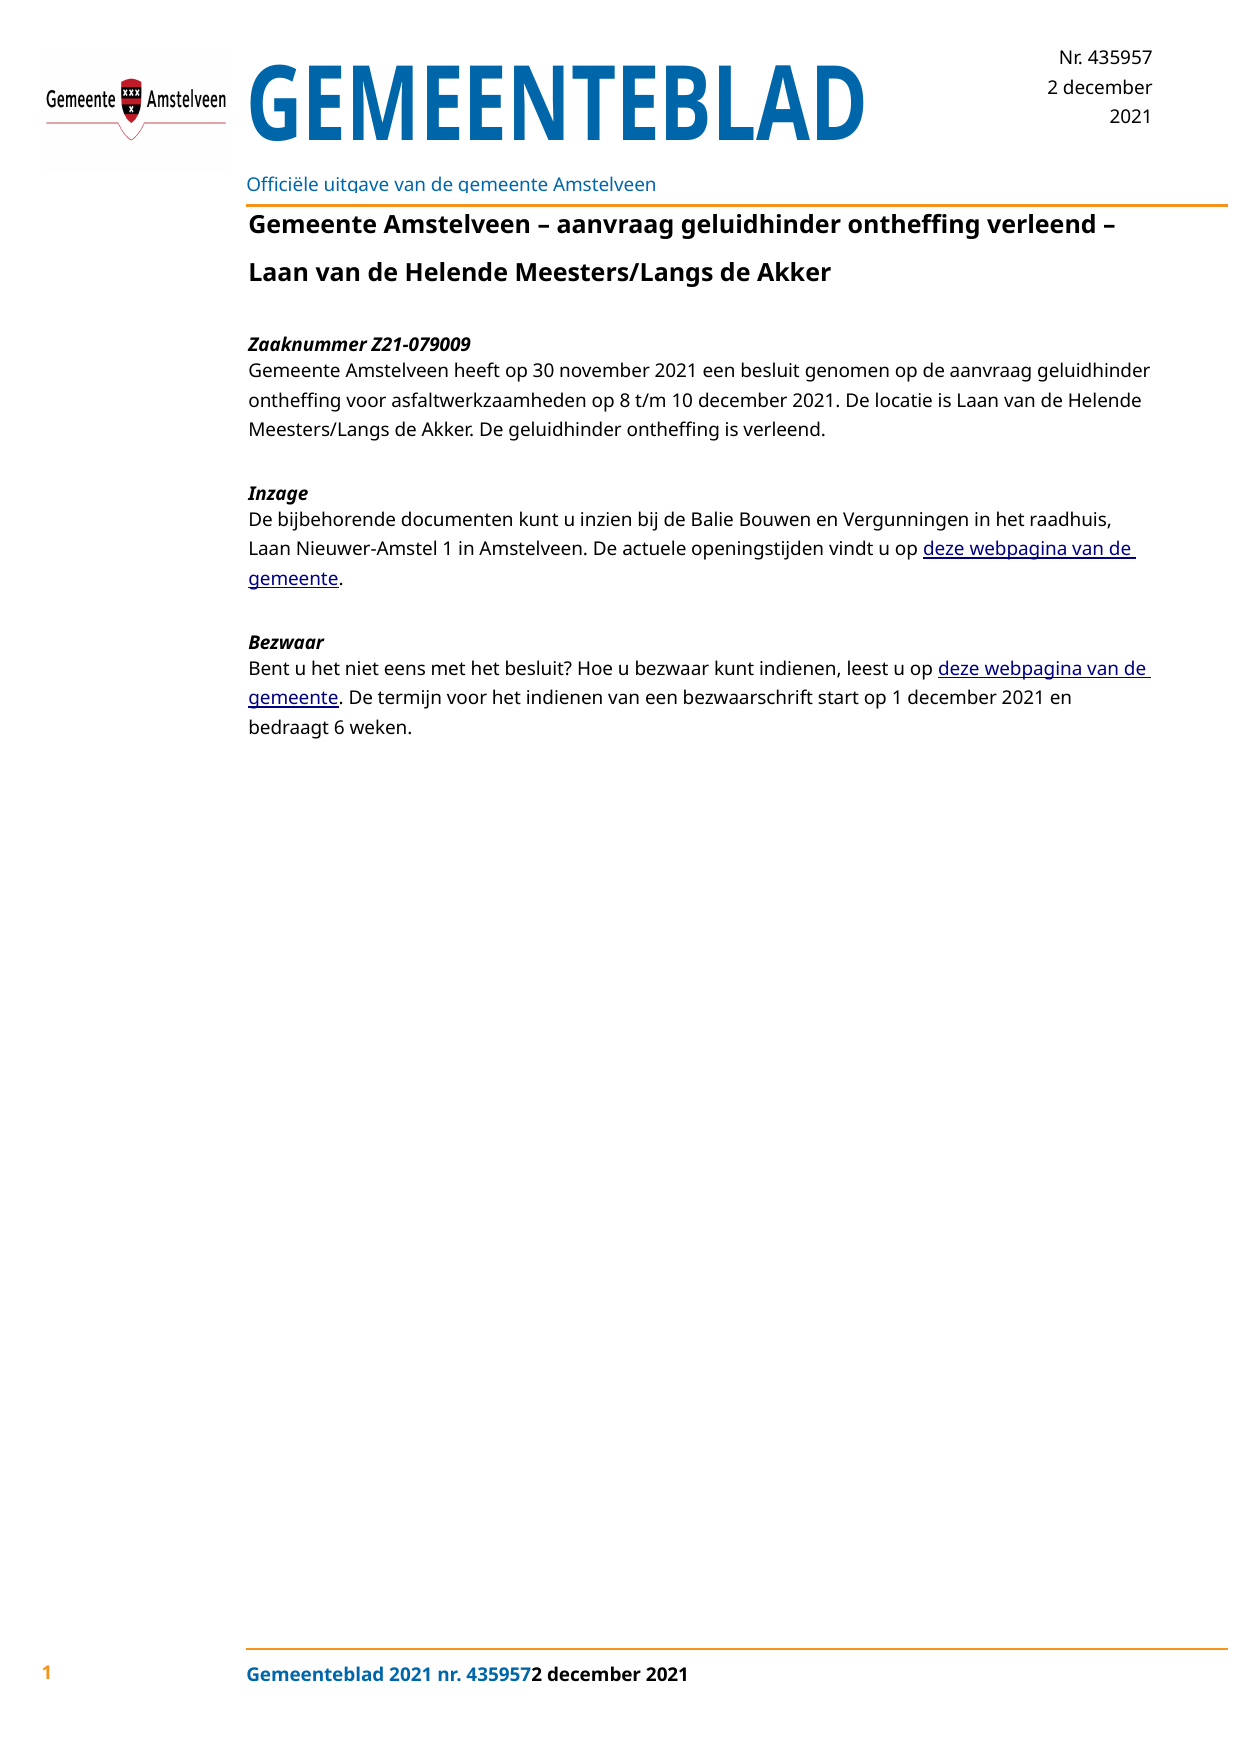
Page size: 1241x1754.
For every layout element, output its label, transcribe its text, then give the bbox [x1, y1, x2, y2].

text De bijbehorende documenten kunt u inzien bij de Balie Bouwen en Vergunningen in het raadhuis, Laan Nieuwer-Amstel 1 in Amstelveen. De actuele openingstijden vindt u op deze webpagina van de gemeente. [248, 506, 1152, 591]
text Bezwaar [248, 629, 1152, 655]
picture [41, 47, 231, 172]
text Inzage [248, 480, 1152, 506]
text Bent u het niet eens met het besluit? Hoe u bezwaar kunt indienen, leest u op deze webpagina van de gemeente. De termijn voor het indienen van een bezwaarschrift start op 1 december 2021 en bedraagt 6 weken. [248, 655, 1152, 740]
text Gemeente Amstelveen heeft op 30 november 2021 een besluit genomen op de aanvraag geluidhinder ontheffing voor asfaltwerkzaamheden op 8 t/m 10 december 2021. De locatie is Laan van de Helende Meesters/Langs de Akker. De geluidhinder ontheffing is verleend. [248, 357, 1152, 442]
text Zaaknummer Z21-079009 [248, 331, 1152, 357]
text Gemeente Amstelveen – aanvraag geluidhinder ontheffing verleend – Laan van de Helende Meesters/Langs de Akker [248, 207, 1152, 288]
